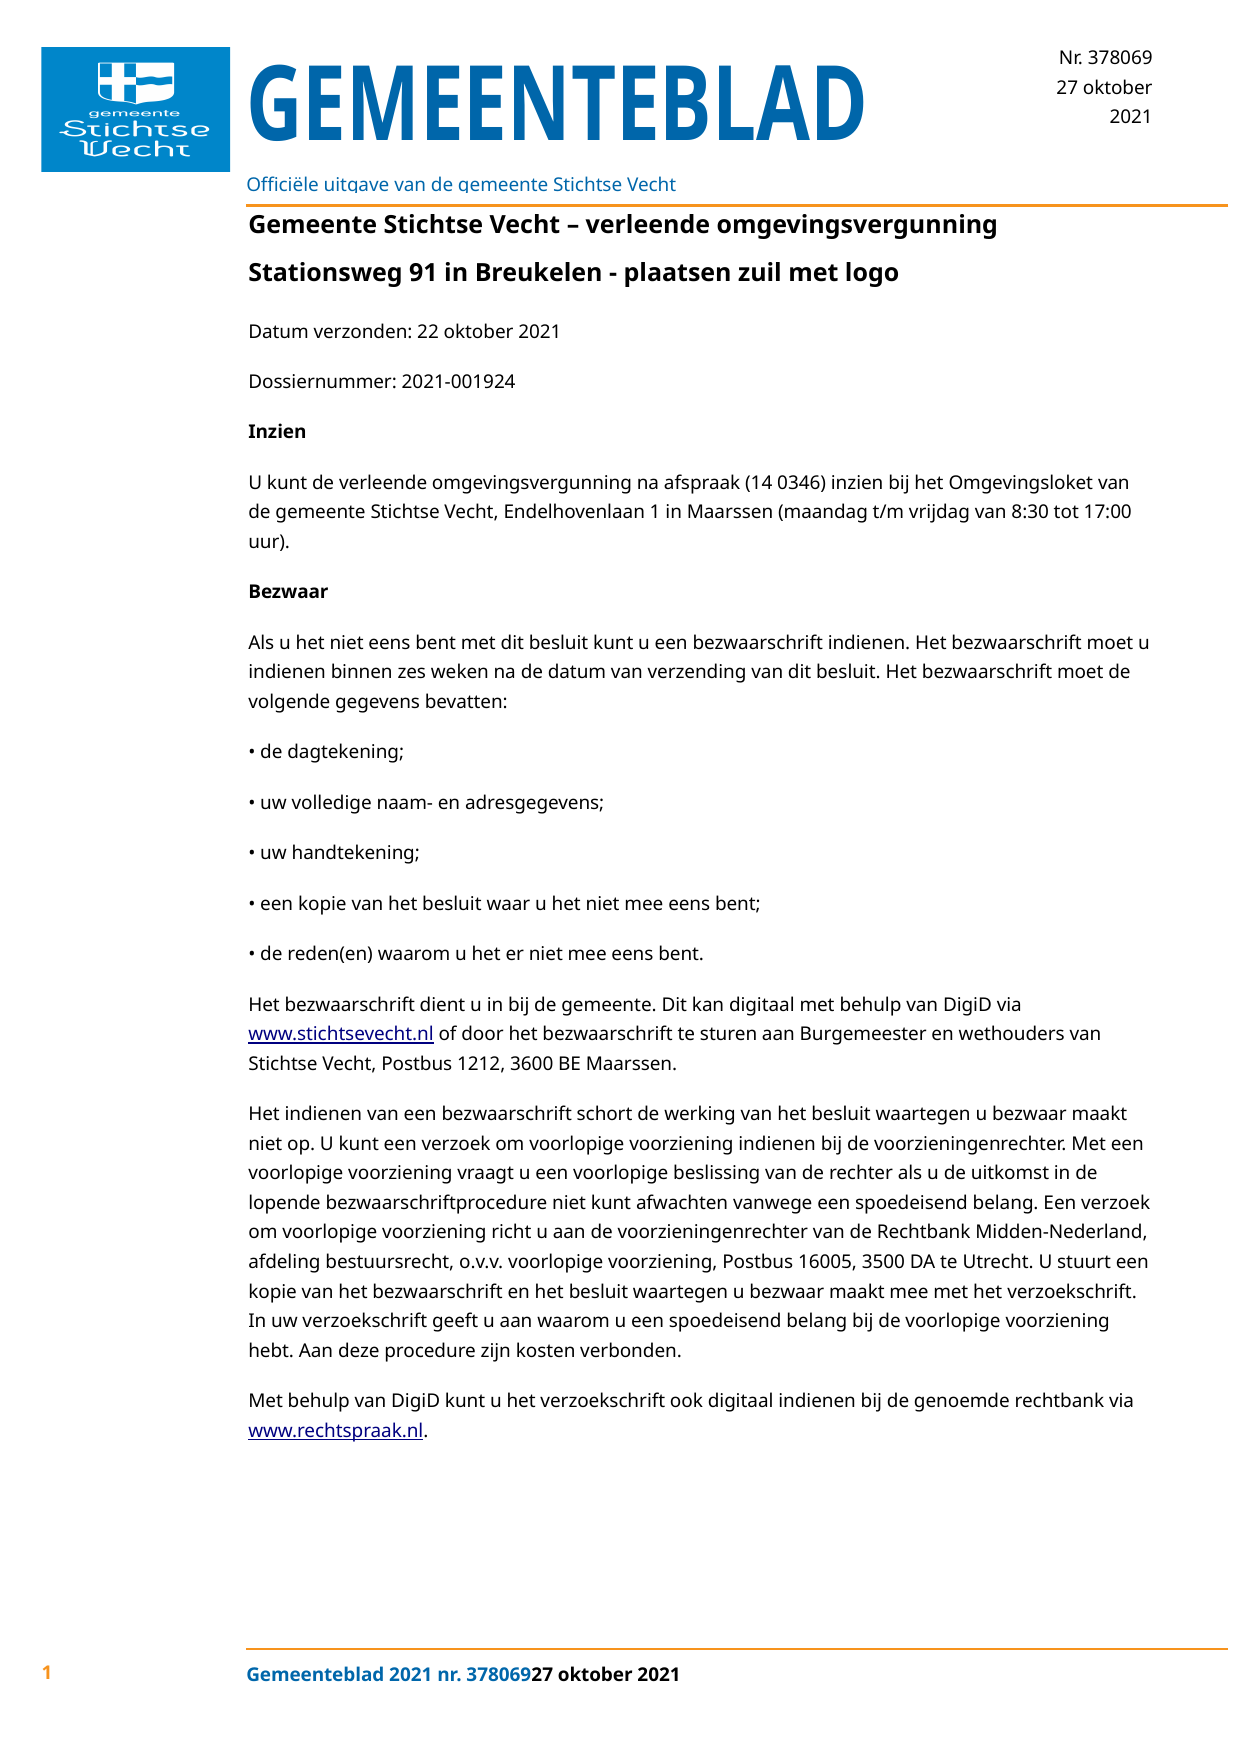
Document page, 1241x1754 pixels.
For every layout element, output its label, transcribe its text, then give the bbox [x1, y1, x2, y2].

text Gemeente Stichtse Vecht – verleende omgevingsvergunning Stationsweg 91 in Breukelen - plaatsen zuil met logo [248, 207, 1152, 288]
picture [99, 63, 135, 101]
text • uw volledige naam- en adresgegevens; [248, 789, 1152, 815]
text Het indienen van een bezwaarschrift schort de werking van het besluit waartegen u bezwaar maakt niet op. U kunt een verzoek om voorlopige voorziening indienen bij de voorzieningenrechter. Met een voorlopige voorziening vraagt u een voorlopige beslissing van de rechter als u de uitkomst in de lopende bezwaarschriftprocedure niet kunt afwachten vanwege een spoedeisend belang. Een verzoek om voorlopige voorziening richt u aan de voorzieningenrechter van de Rechtbank Midden-Nederland, afdeling bestuursrecht, o.v.v. voorlopige voorziening, Postbus 16005, 3500 DA te Utrecht. U stuurt een kopie van het bezwaarschrift en het besluit waartegen u bezwaar maakt mee met het verzoekschrift. In uw verzoekschrift geeft u aan waarom u een spoedeisend belang bij de voorlopige voorziening hebt. Aan deze procedure zijn kosten verbonden. [248, 1100, 1152, 1363]
text Bezwaar [248, 579, 1152, 604]
text Als u het niet eens bent met dit besluit kunt u een bezwaarschrift indienen. Het bezwaarschrift moet u indienen binnen zes weken na de datum van verzending van dit besluit. Het bezwaarschrift moet de volgende gegevens bevatten: [248, 629, 1152, 714]
text Inzien [248, 419, 1152, 444]
text • de dagtekening; [248, 739, 1152, 764]
text U kunt de verleende omgevingsvergunning na afspraak (14 0346) inzien bij het Omgevingsloket van de gemeente Stichtse Vecht, Endelhovenlaan 1 in Maarssen (maandag t/m vrijdag van 8:30 tot 17:00 uur). [248, 469, 1152, 554]
picture [137, 63, 174, 103]
text • uw handtekening; [248, 839, 1152, 865]
text Dossiernummer: 2021-001924 [248, 368, 1152, 394]
text • een kopie van het besluit waar u het niet mee eens bent; [248, 890, 1152, 916]
text Het bezwaarschrift dient u in bij de gemeente. Dit kan digitaal met behulp van DigiD via www.stichtsevecht.nl of door het bezwaarschrift te sturen aan Burgemeester en wethouders van Stichtse Vecht, Postbus 1212, 3600 BE Maarssen. [248, 991, 1152, 1076]
text • de reden(en) waarom u het er niet mee eens bent. [248, 940, 1152, 966]
text Datum verzonden: 22 oktober 2021 [248, 318, 1152, 344]
text Met behulp van DigiD kunt u het verzoekschrift ook digitaal indienen bij de genoemde rechtbank via www.rechtspraak.nl. [248, 1387, 1152, 1443]
